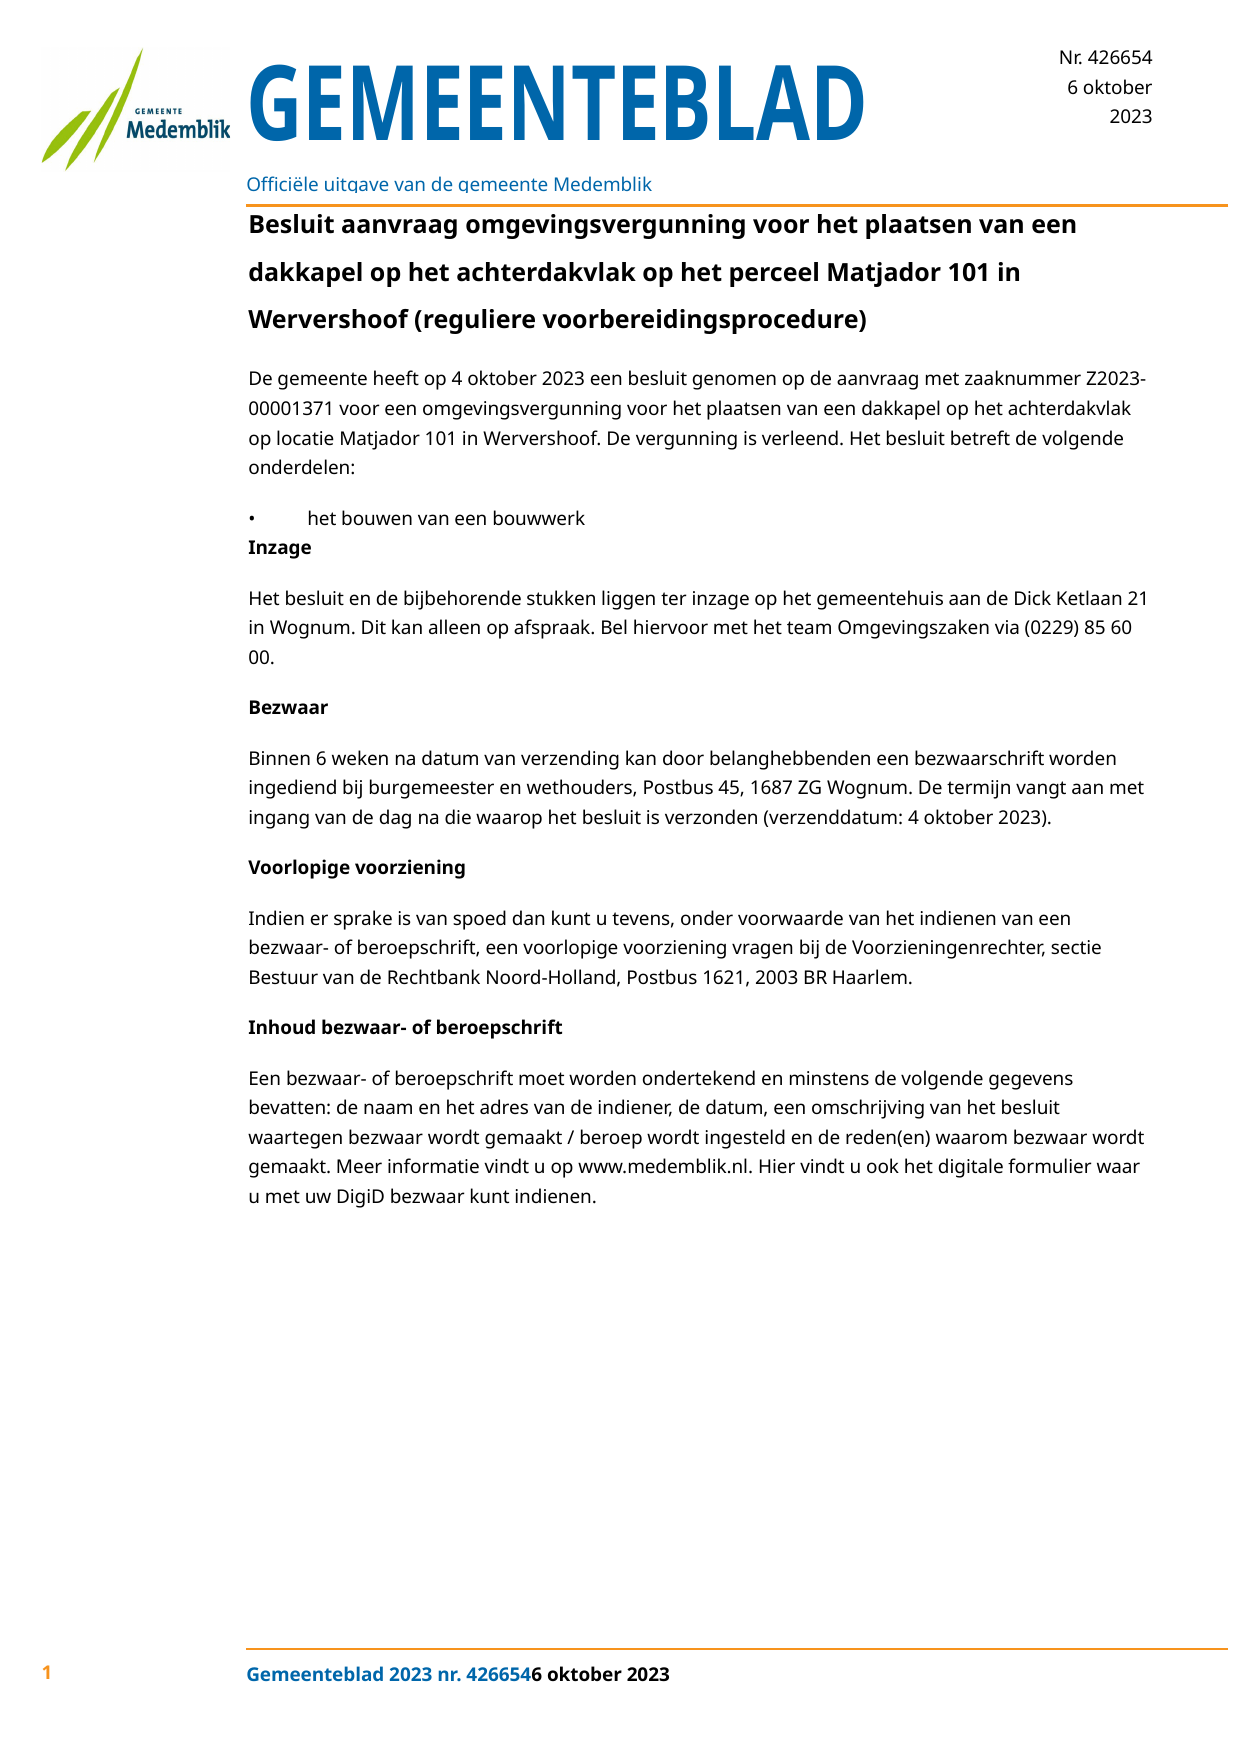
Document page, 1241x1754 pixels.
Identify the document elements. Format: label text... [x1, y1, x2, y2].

text Voorlopige voorziening [248, 854, 1152, 880]
list het bouwen van een bouwwerk [248, 505, 1152, 530]
text De gemeente heeft op 4 oktober 2023 een besluit genomen op de aanvraag met zaaknummer Z2023-00001371 voor een omgevingsvergunning voor het plaatsen van een dakkapel op het achterdakvlak op locatie Matjador 101 in Wervershoof. De vergunning is verleend. Het besluit betreft de volgende onderdelen: [248, 366, 1152, 480]
text Inhoud bezwaar- of beroepschrift [248, 1014, 1152, 1040]
text Inzage [248, 534, 1152, 560]
text Bezwaar [248, 694, 1152, 720]
text Een bezwaar- of beroepschrift moet worden ondertekend en minstens de volgende gegevens bevatten: de naam en het adres van de indiener, de datum, een omschrijving van het besluit waartegen bezwaar wordt gemaakt / beroep wordt ingesteld en de reden(en) waarom bezwaar wordt gemaakt. Meer informatie vindt u op www.medemblik.nl. Hier vindt u ook het digitale formulier waar u met uw DigiD bezwaar kunt indienen. [248, 1065, 1152, 1209]
text Besluit aanvraag omgevingsvergunning voor het plaatsen van een dakkapel op het achterdakvlak op het perceel Matjador 101 in Wervershoof (reguliere voorbereidingsprocedure) [248, 207, 1152, 336]
text Indien er sprake is van spoed dan kunt u tevens, onder voorwaarde van het indienen van een bezwaar- of beroepschrift, een voorlopige voorziening vragen bij de Voorzieningenrechter, sectie Bestuur van de Rechtbank Noord-Holland, Postbus 1621, 2003 BR Haarlem. [248, 905, 1152, 989]
text Binnen 6 weken na datum van verzending kan door belanghebbenden een bezwaarschrift worden ingediend bij burgemeester en wethouders, Postbus 45, 1687 ZG Wognum. De termijn vangt aan met ingang van de dag na die waarop het besluit is verzonden (verzenddatum: 4 oktober 2023). [248, 745, 1152, 829]
text Het besluit en de bijbehorende stukken liggen ter inzage op het gemeentehuis aan de Dick Ketlaan 21 in Wognum. Dit kan alleen op afspraak. Bel hiervoor met het team Omgevingszaken via (0229) 85 60 00. [248, 585, 1152, 669]
picture [41, 47, 231, 172]
